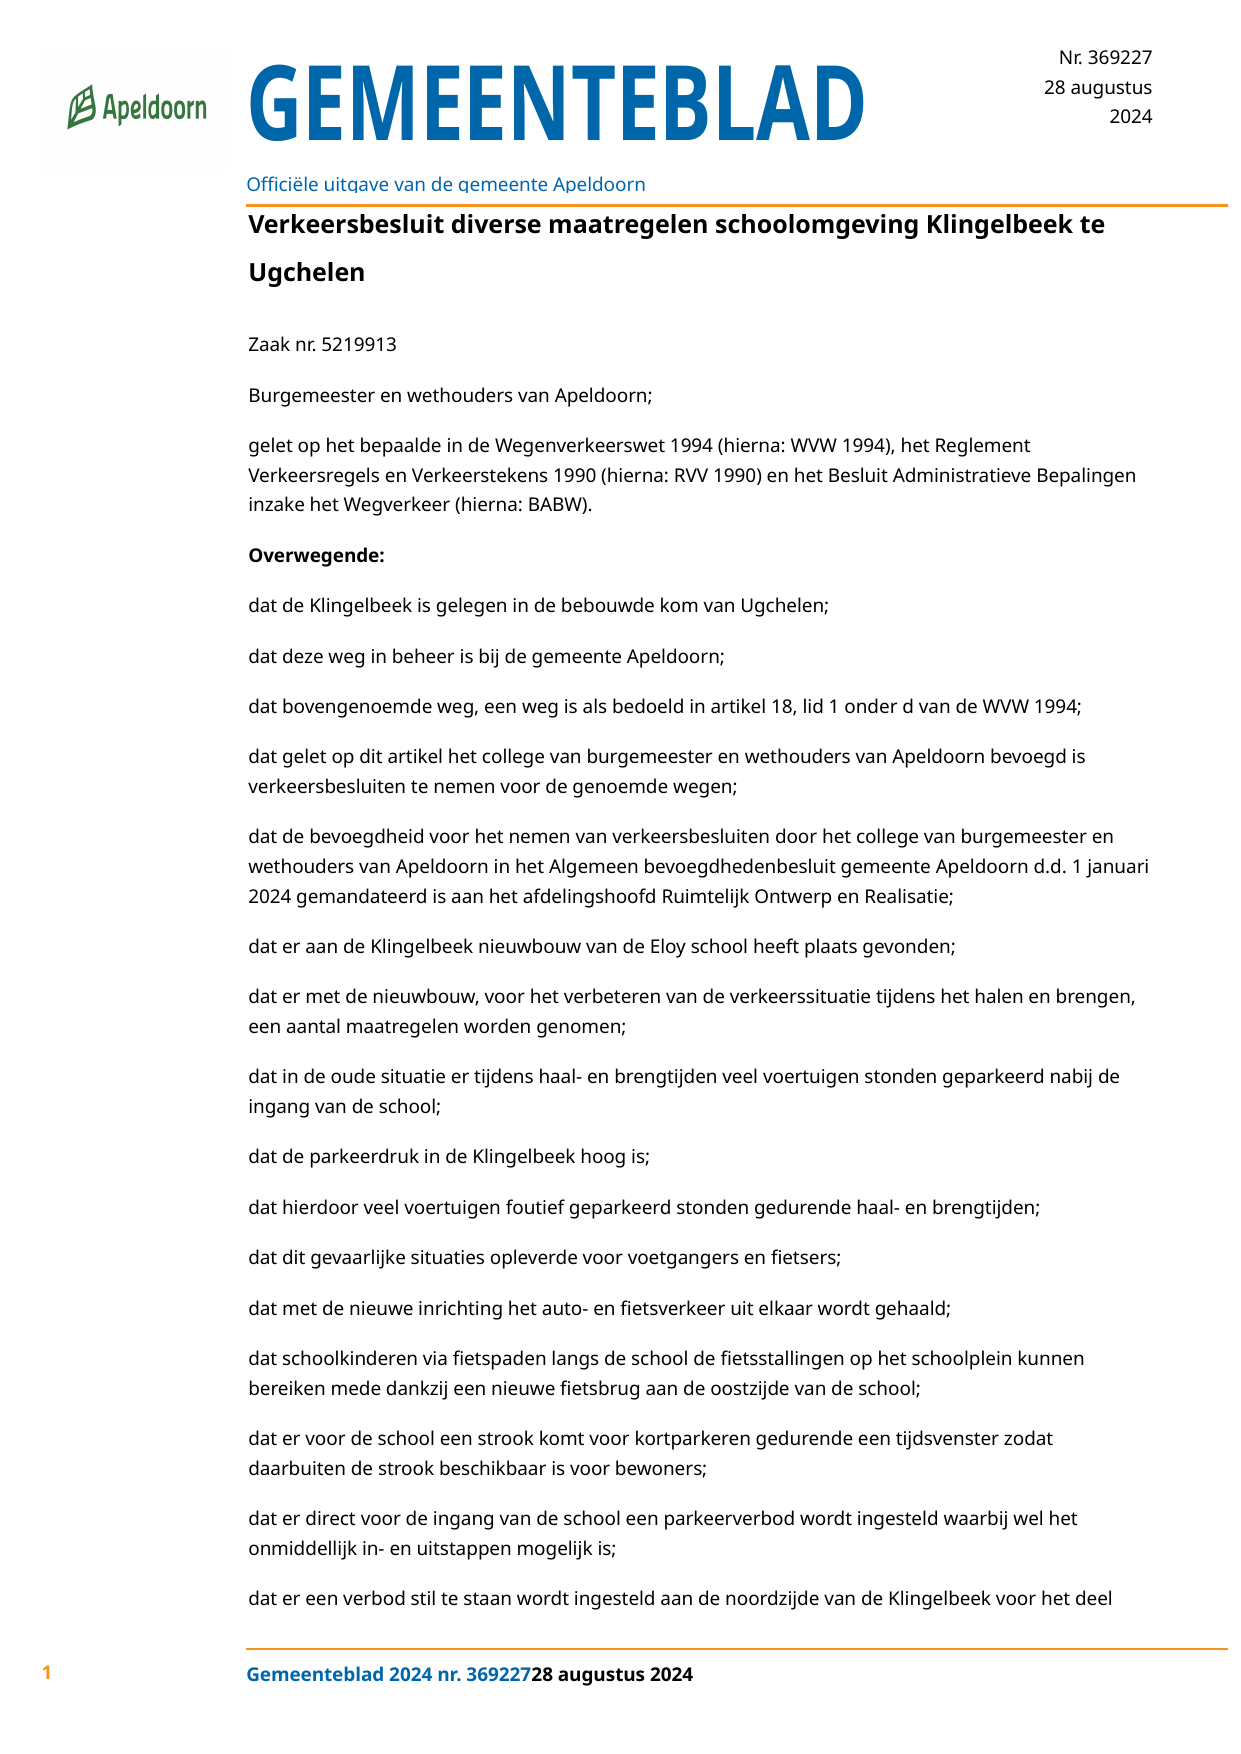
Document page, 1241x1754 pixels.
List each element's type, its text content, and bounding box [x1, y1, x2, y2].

text dat er voor de school een strook komt voor kortparkeren gedurende een tijdsvenster zodat daarbuiten de strook beschikbaar is voor bewoners; [248, 1425, 1152, 1481]
text dat er met de nieuwbouw, voor het verbeteren van de verkeerssituatie tijdens het halen en brengen, een aantal maatregelen worden genomen; [248, 984, 1152, 1039]
text dat de Klingelbeek is gelegen in de bebouwde kom van Ugchelen; [248, 592, 1152, 618]
text dat bovengenoemde weg, een weg is als bedoeld in artikel 18, lid 1 onder d van de WVW 1994; [248, 693, 1152, 719]
text dat er direct voor de ingang van de school een parkeerverbod wordt ingesteld waarbij wel het onmiddellijk in- en uitstappen mogelijk is; [248, 1505, 1152, 1561]
text dat de bevoegdheid voor het nemen van verkeersbesluiten door het college van burgemeester en wethouders van Apeldoorn in het Algemeen bevoegdhedenbesluit gemeente Apeldoorn d.d. 1 januari 2024 gemandateerd is aan het afdelingshoofd Ruimtelijk Ontwerp en Realisatie; [248, 824, 1152, 908]
text dat er aan de Klingelbeek nieuwbouw van de Eloy school heeft plaats gevonden; [248, 933, 1152, 959]
text dat dit gevaarlijke situaties opleverde voor voetgangers en fietsers; [248, 1244, 1152, 1270]
text Overwegende: [248, 542, 1152, 568]
text dat hierdoor veel voertuigen foutief geparkeerd stonden gedurende haal- en brengtijden; [248, 1194, 1152, 1220]
text gelet op het bepaalde in de Wegenverkeerswet 1994 (hierna: WVW 1994), het Reglement Verkeersregels en Verkeerstekens 1990 (hierna: RVV 1990) en het Besluit Administratieve Bepalingen inzake het Wegverkeer (hierna: BABW). [248, 432, 1152, 517]
text dat met de nieuwe inrichting het auto- en fietsverkeer uit elkaar wordt gehaald; [248, 1295, 1152, 1321]
text dat er een verbod stil te staan wordt ingesteld aan de noordzijde van de Klingelbeek voor het deel [248, 1585, 1152, 1611]
picture [41, 47, 231, 172]
text dat de parkeerdruk in de Klingelbeek hoog is; [248, 1144, 1152, 1169]
text dat deze weg in beheer is bij de gemeente Apeldoorn; [248, 643, 1152, 668]
text Zaak nr. 5219913 [248, 332, 1152, 357]
text Verkeersbesluit diverse maatregelen schoolomgeving Klingelbeek te Ugchelen [248, 207, 1152, 288]
text dat in de oude situatie er tijdens haal- en brengtijden veel voertuigen stonden geparkeerd nabij de ingang van de school; [248, 1064, 1152, 1119]
text dat schoolkinderen via fietspaden langs de school de fietsstallingen op het schoolplein kunnen bereiken mede dankzij een nieuwe fietsbrug aan de oostzijde van de school; [248, 1345, 1152, 1401]
text Burgemeester en wethouders van Apeldoorn; [248, 382, 1152, 408]
text dat gelet op dit artikel het college van burgemeester en wethouders van Apeldoorn bevoegd is verkeersbesluiten te nemen voor de genoemde wegen; [248, 744, 1152, 799]
